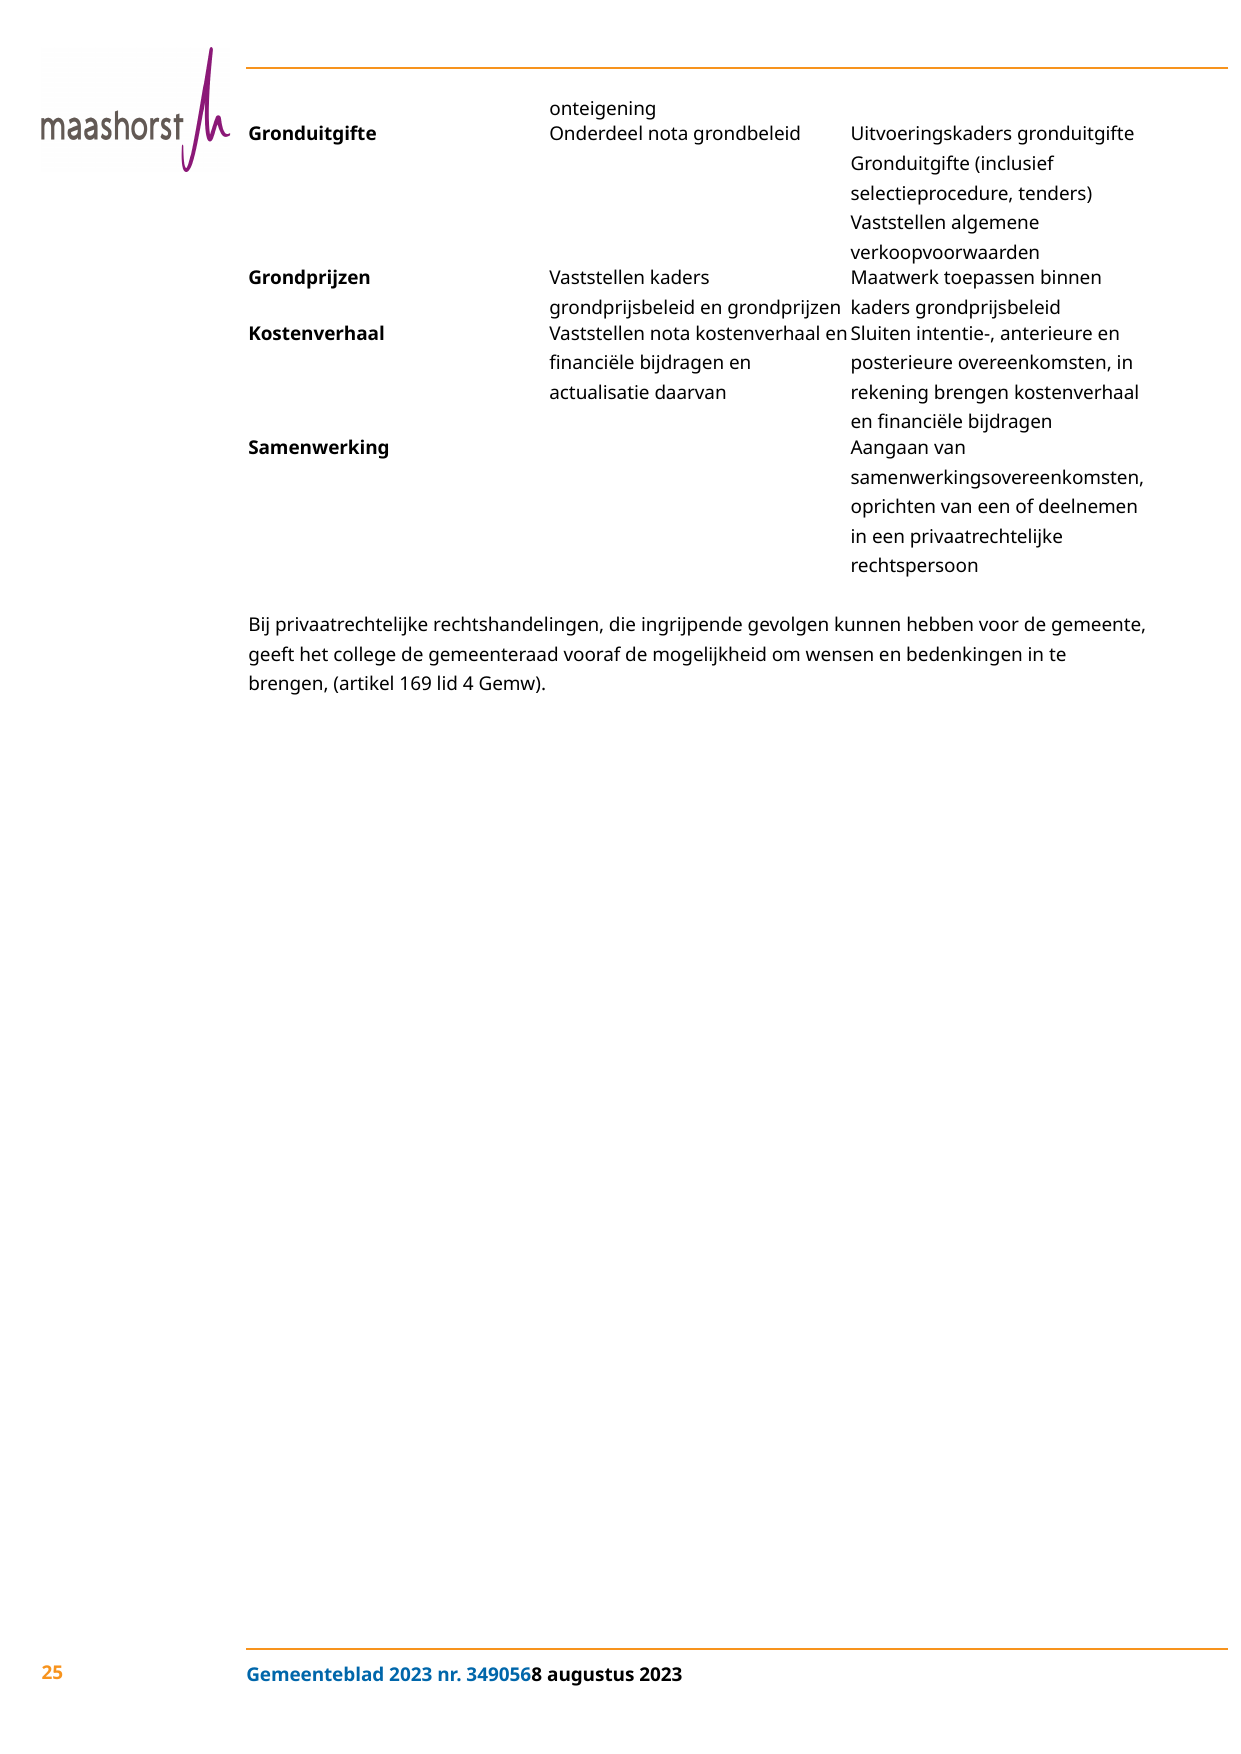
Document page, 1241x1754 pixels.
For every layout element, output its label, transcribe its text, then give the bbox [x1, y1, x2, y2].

table_cell Sluiten intentie-, anterieure en posterieure overeenkomsten, in rekening brengen kostenverhaal en financiële bijdragen [850, 320, 1152, 434]
table_cell Uitvoeringskaders gronduitgifte Gronduitgifte (inclusief selectieprocedure, tenders) Vaststellen algemene verkoopvoorwaarden [850, 121, 1152, 264]
table_cell [248, 95, 549, 121]
table_cell Kostenverhaal [248, 320, 549, 434]
table_cell Maatwerk toepassen binnen kaders grondprijsbeleid [850, 265, 1152, 320]
table_cell Gronduitgifte [248, 121, 549, 264]
table_cell Onderdeel nota grondbeleid [549, 121, 850, 264]
table_cell Grondprijzen [248, 265, 549, 320]
table_cell [850, 95, 1152, 121]
table_cell Vaststellen nota kostenverhaal en financiële bijdragen en actualisatie daarvan [549, 320, 850, 434]
table_cell onteigening [549, 95, 850, 121]
table_cell Vaststellen kaders grondprijsbeleid en grondprijzen [549, 265, 850, 320]
table_cell [549, 434, 850, 578]
table_cell Samenwerking [248, 434, 549, 578]
text Bij privaatrechtelijke rechtshandelingen, die ingrijpende gevolgen kunnen hebben voor de gemeente, geeft het college de gemeenteraad vooraf de mogelijkheid om wensen en bedenkingen in te brengen, (artikel 169 lid 4 Gemw). [248, 611, 1152, 696]
table_cell Aangaan van samenwerkingsovereenkomsten, oprichten van een of deelnemen in een privaatrechtelijke rechtspersoon [850, 434, 1152, 578]
picture [41, 47, 231, 172]
